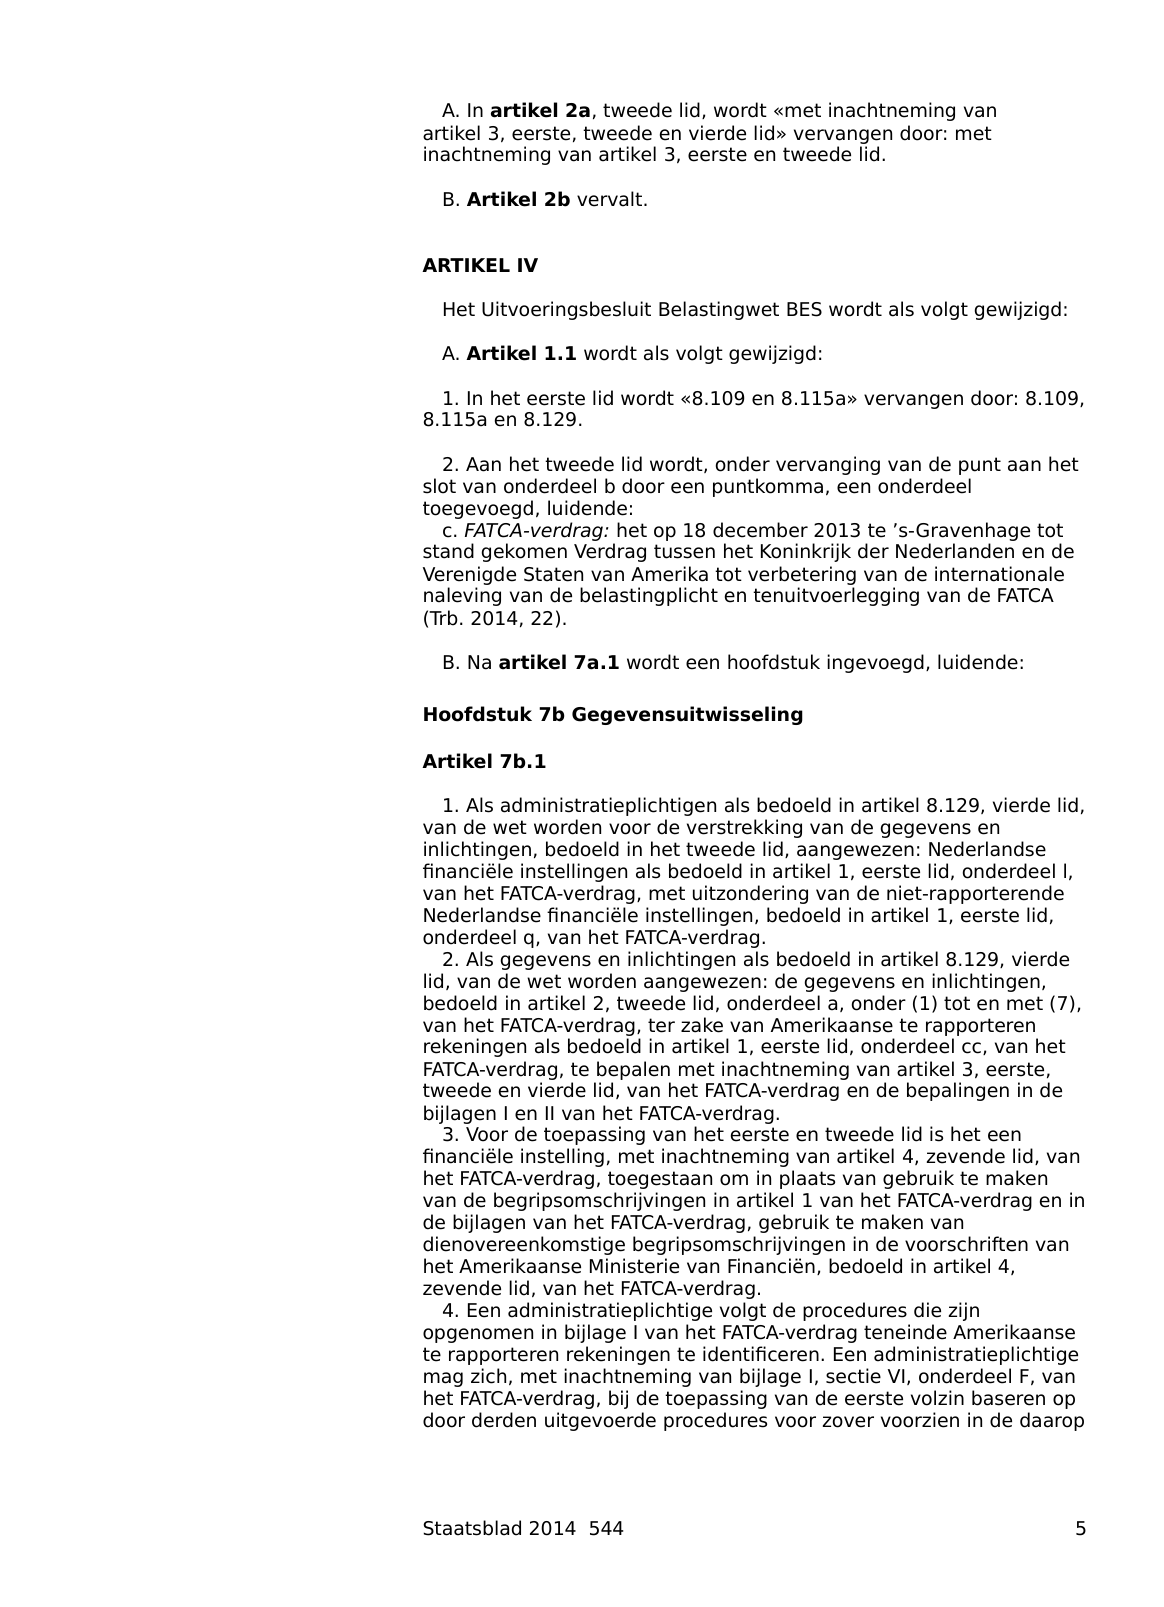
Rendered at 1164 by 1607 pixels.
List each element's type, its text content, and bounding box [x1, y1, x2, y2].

text 3. Voor de toepassing van het eerste en tweede lid is het een financiële instelling, met inachtneming van artikel 4, zevende lid, van het FATCA-verdrag, toegestaan om in plaats van gebruik te maken van de begripsomschrijvingen in artikel 1 van het FATCA-verdrag en in de bijlagen van het FATCA-verdrag, gebruik te maken van dienovereenkomstige begripsomschrijvingen in de voorschriften van het Amerikaanse Ministerie van Financiën, bedoeld in artikel 4, zevende lid, van het FATCA-verdrag. [422, 1124, 1087, 1300]
subtitle ARTIKEL IV [422, 255, 1087, 277]
text c. FATCA-verdrag: het op 18 december 2013 te ’s-Gravenhage tot stand gekomen Verdrag tussen het Koninkrijk der Nederlanden en de Verenigde Staten van Amerika tot verbetering van de internationale naleving van de belastingplicht en tenuitvoerlegging van de FATCA (Trb. 2014, 22). [422, 519, 1087, 629]
text B. Artikel 2b vervalt. [422, 188, 1087, 211]
subtitle Hoofdstuk 7b Gegevensuitwisseling [422, 703, 1087, 726]
text 1. In het eerste lid wordt «8.109 en 8.115a» vervangen door: 8.109, 8.115a en 8.129. [422, 387, 1087, 431]
text A. Artikel 1.1 wordt als volgt gewijzigd: [422, 343, 1087, 365]
text A. In artikel 2a, tweede lid, wordt «met inachtneming van artikel 3, eerste, tweede en vierde lid» vervangen door: met inachtneming van artikel 3, eerste en tweede lid. [422, 100, 1087, 166]
text B. Na artikel 7a.1 wordt een hoofdstuk ingevoegd, luidende: [422, 652, 1087, 673]
text 1. Als administratieplichtigen als bedoeld in artikel 8.129, vierde lid, van de wet worden voor de verstrekking van de gegevens en inlichtingen, bedoeld in het tweede lid, aangewezen: Nederlandse financiële instellingen als bedoeld in artikel 1, eerste lid, onderdeel l, van het FATCA-verdrag, met uitzondering van de niet-rapporterende Nederlandse financiële instellingen, bedoeld in artikel 1, eerste lid, onderdeel q, van het FATCA-verdrag. [422, 795, 1087, 948]
text 4. Een administratieplichtige volgt de procedures die zijn opgenomen in bijlage I van het FATCA-verdrag teneinde Amerikaanse te rapporteren rekeningen te identificeren. Een administratieplichtige mag zich, met inachtneming van bijlage I, sectie VI, onderdeel F, van het FATCA-verdrag, bij de toepassing van de eerste volzin baseren op door derden uitgevoerde procedures voor zover voorzien in de daarop [422, 1300, 1087, 1432]
subtitle Artikel 7b.1 [422, 751, 1087, 772]
text Het Uitvoeringsbesluit Belastingwet BES wordt als volgt gewijzigd: [422, 299, 1087, 321]
text 2. Aan het tweede lid wordt, onder vervanging van de punt aan het slot van onderdeel b door een puntkomma, een onderdeel toegevoegd, luidende: [422, 453, 1087, 519]
text 2. Als gegevens en inlichtingen als bedoeld in artikel 8.129, vierde lid, van de wet worden aangewezen: de gegevens en inlichtingen, bedoeld in artikel 2, tweede lid, onderdeel a, onder (1) tot en met (7), van het FATCA-verdrag, ter zake van Amerikaanse te rapporteren rekeningen als bedoeld in artikel 1, eerste lid, onderdeel cc, van het FATCA-verdrag, te bepalen met inachtneming van artikel 3, eerste, tweede en vierde lid, van het FATCA-verdrag en de bepalingen in de bijlagen I en II van het FATCA-verdrag. [422, 948, 1087, 1124]
